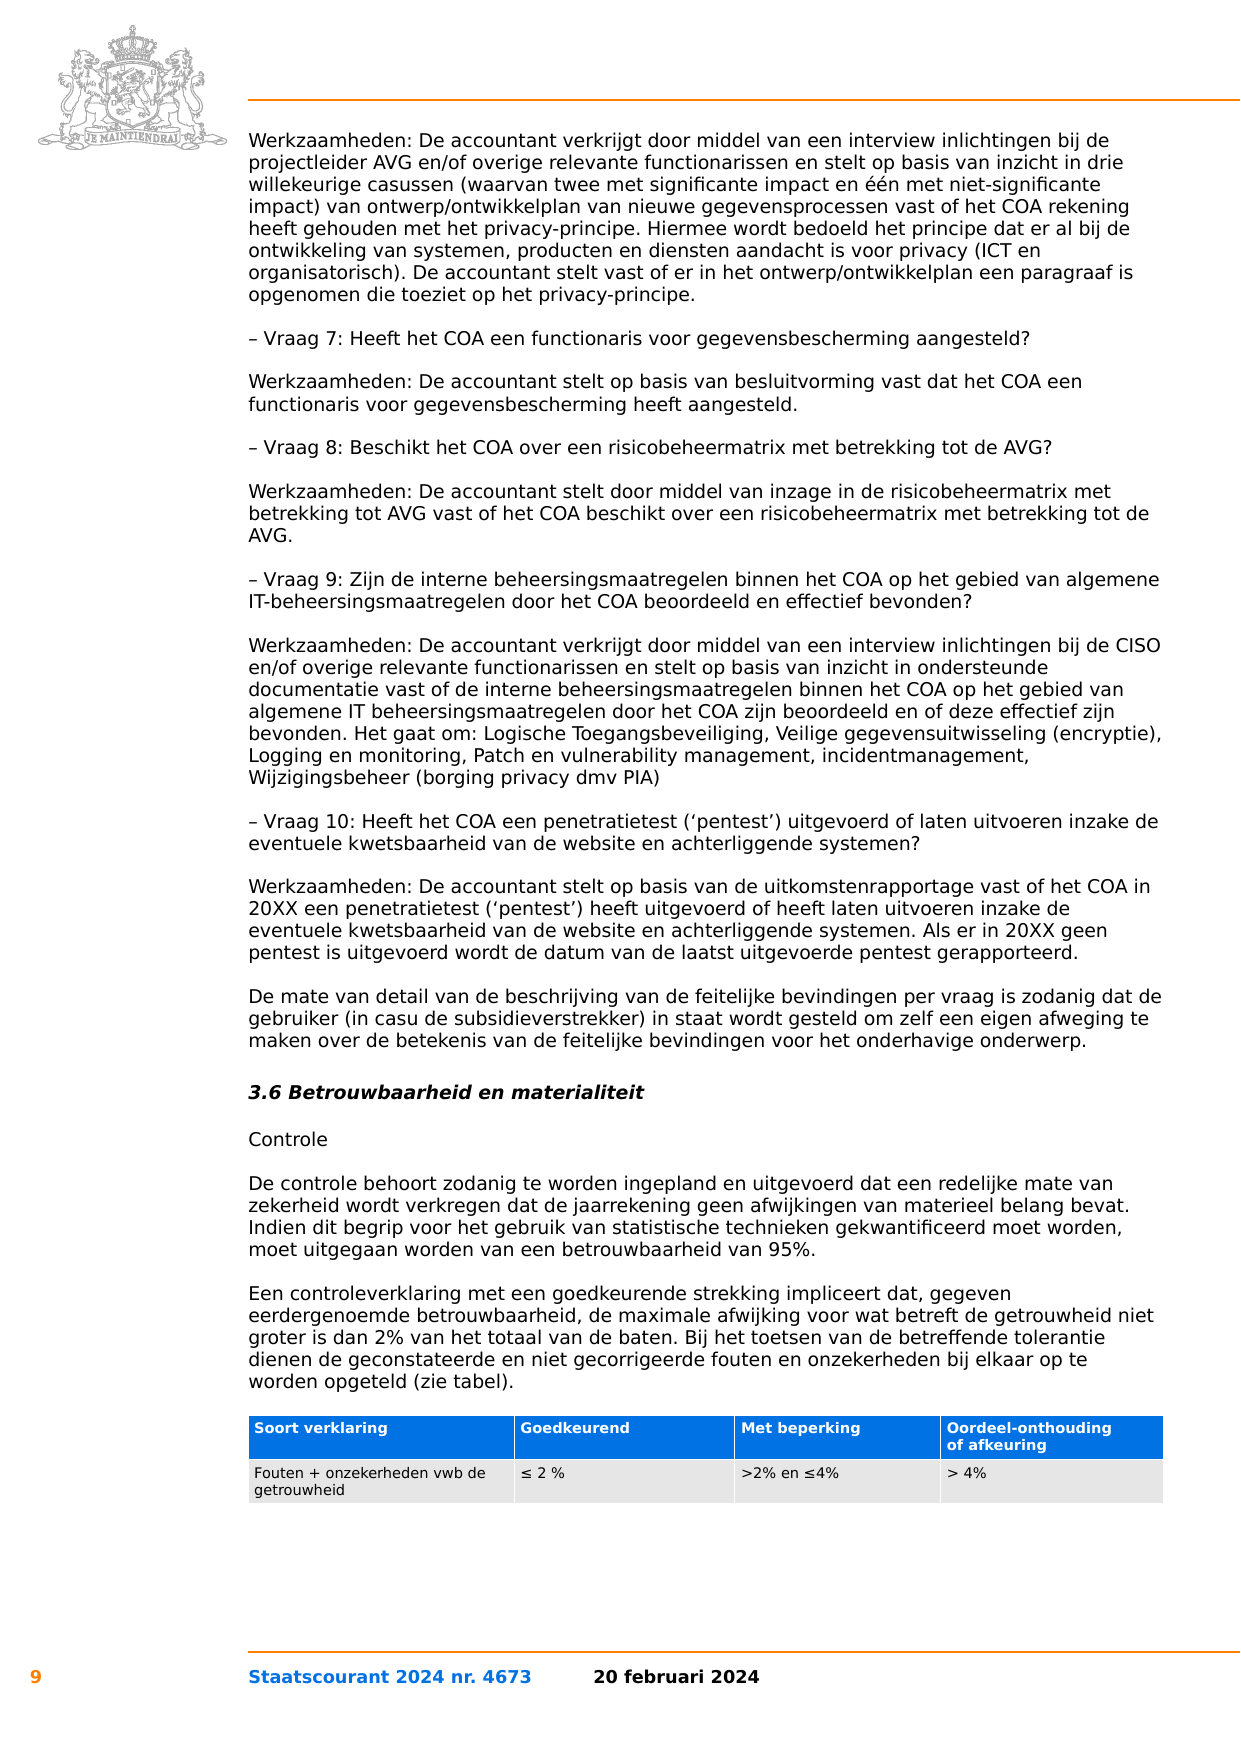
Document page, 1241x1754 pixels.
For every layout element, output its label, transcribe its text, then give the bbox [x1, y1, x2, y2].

text De mate van detail van de beschrijving van de feitelijke bevindingen per vraag is zodanig dat de gebruiker (in casu de subsidieverstrekker) in staat wordt gesteld om zelf een eigen afweging te maken over de betekenis van de feitelijke bevindingen voor het onderhavige onderwerp. [248, 986, 1163, 1052]
text – Vraag 8: Beschikt het COA over een risicobeheermatrix met betrekking tot de AVG? [248, 437, 1163, 459]
subtitle 3.6 Betrouwbaarheid en materialiteit [248, 1082, 1163, 1104]
text Werkzaamheden: De accountant stelt door middel van inzage in de risicobeheermatrix met betrekking tot AVG vast of het COA beschikt over een risicobeheermatrix met betrekking tot de AVG. [248, 481, 1163, 547]
table_header Soort verklaring [249, 1416, 514, 1459]
text – Vraag 9: Zijn de interne beheersingsmaatregelen binnen het COA op het gebied van algemene IT-beheersingsmaatregelen door het COA beoordeeld en effectief bevonden? [248, 569, 1163, 613]
picture [38, 25, 227, 150]
table_cell ≤ 2 % [515, 1460, 734, 1503]
text Werkzaamheden: De accountant verkrijgt door middel van een interview inlichtingen bij de projectleider AVG en/of overige relevante functionarissen en stelt op basis van inzicht in drie willekeurige casussen (waarvan twee met significante impact en één met niet-significante impact) van ontwerp/ontwikkelplan van nieuwe gegevensprocessen vast of het COA rekening heeft gehouden met het privacy-principe. Hiermee wordt bedoeld het principe dat er al bij de ontwikkeling van systemen, producten en diensten aandacht is voor privacy (ICT en organisatorisch). De accountant stelt vast of er in het ontwerp/ontwikkelplan een paragraaf is opgenomen die toeziet op het privacy-principe. [248, 130, 1163, 306]
subtitle Controle [248, 1129, 1163, 1151]
table_header Goedkeurend [515, 1416, 734, 1459]
table_header Met beperking [735, 1416, 940, 1459]
text De controle behoort zodanig te worden ingepland en uitgevoerd dat een redelijke mate van zekerheid wordt verkregen dat de jaarrekening geen afwijkingen van materieel belang bevat. Indien dit begrip voor het gebruik van statistische technieken gekwantificeerd moet worden, moet uitgegaan worden van een betrouwbaarheid van 95%. [248, 1173, 1163, 1261]
table_header Oordeel-onthouding of afkeuring [941, 1416, 1163, 1459]
table_cell >2% en ≤4% [735, 1460, 940, 1503]
text Werkzaamheden: De accountant stelt op basis van de uitkomstenrapportage vast of het COA in 20XX een penetratietest (‘pentest’) heeft uitgevoerd of heeft laten uitvoeren inzake de eventuele kwetsbaarheid van de website en achterliggende systemen. Als er in 20XX geen pentest is uitgevoerd wordt de datum van de laatst uitgevoerde pentest gerapporteerd. [248, 876, 1163, 964]
table_cell > 4% [941, 1460, 1163, 1503]
text Een controleverklaring met een goedkeurende strekking impliceert dat, gegeven eerdergenoemde betrouwbaarheid, de maximale afwijking voor wat betreft de getrouwheid niet groter is dan 2% van het totaal van de baten. Bij het toetsen van de betreffende tolerantie dienen de geconstateerde en niet gecorrigeerde fouten en onzekerheden bij elkaar op te worden opgeteld (zie tabel). [248, 1283, 1163, 1393]
table_cell Fouten + onzekerheden vwb de getrouwheid [249, 1460, 514, 1503]
text – Vraag 10: Heeft het COA een penetratietest (‘pentest’) uitgevoerd of laten uitvoeren inzake de eventuele kwetsbaarheid van de website en achterliggende systemen? [248, 811, 1163, 854]
text – Vraag 7: Heeft het COA een functionaris voor gegevensbescherming aangesteld? [248, 328, 1163, 349]
text Werkzaamheden: De accountant verkrijgt door middel van een interview inlichtingen bij de CISO en/of overige relevante functionarissen en stelt op basis van inzicht in ondersteunde documentatie vast of de interne beheersingsmaatregelen binnen het COA op het gebied van algemene IT beheersingsmaatregelen door het COA zijn beoordeeld en of deze effectief zijn bevonden. Het gaat om: Logische Toegangsbeveiliging, Veilige gegevensuitwisseling (encryptie), Logging en monitoring, Patch en vulnerability management, incidentmanagement, Wijzigingsbeheer (borging privacy dmv PIA) [248, 635, 1163, 789]
text Werkzaamheden: De accountant stelt op basis van besluitvorming vast dat het COA een functionaris voor gegevensbescherming heeft aangesteld. [248, 371, 1163, 415]
